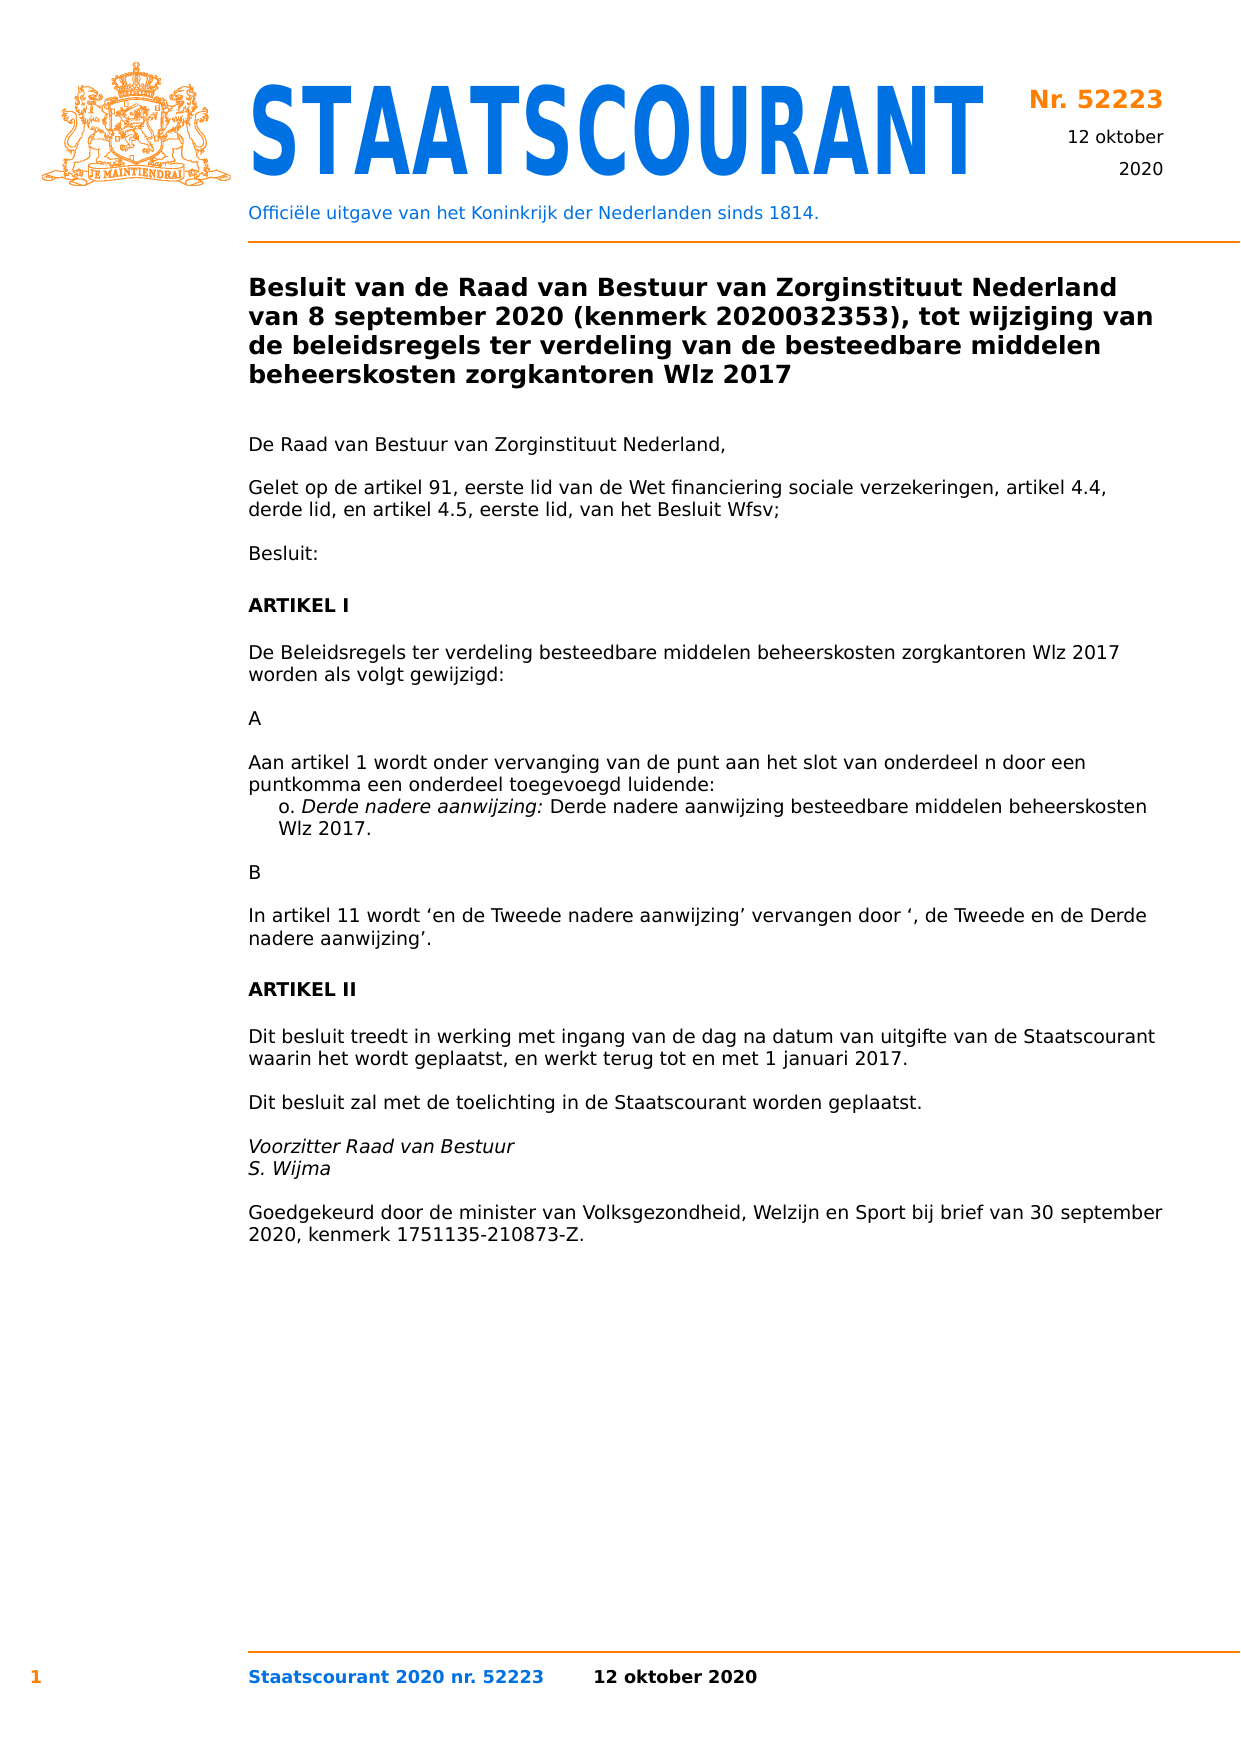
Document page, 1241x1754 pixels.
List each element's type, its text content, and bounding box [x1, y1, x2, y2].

subtitle ARTIKEL II [248, 979, 1163, 1001]
text Dit besluit treedt in werking met ingang van de dag na datum van uitgifte van de Staatscourant waarin het wordt geplaatst, en werkt terug tot en met 1 januari 2017. [248, 1026, 1163, 1070]
text Gelet op de artikel 91, eerste lid van de Wet financiering sociale verzekeringen, artikel 4.4, derde lid, en artikel 4.5, eerste lid, van het Besluit Wfsv; [248, 477, 1163, 521]
text Dit besluit zal met de toelichting in de Staatscourant worden geplaatst. [248, 1092, 1163, 1114]
text In artikel 11 wordt ‘en de Tweede nadere aanwijzing’ vervangen door ‘, de Tweede en de Derde nadere aanwijzing’. [248, 905, 1163, 949]
text Voorzitter Raad van Bestuur S. Wijma [248, 1136, 1163, 1180]
table_header STAATSCOURANT [248, 62, 998, 203]
text Aan artikel 1 wordt onder vervanging van de punt aan het slot van onderdeel n door een puntkomma een onderdeel toegevoegd luidende: [248, 752, 1163, 796]
text De Beleidsregels ter verdeling besteedbare middelen beheerskosten zorgkantoren Wlz 2017 worden als volgt gewijzigd: [248, 642, 1163, 686]
text Goedgekeurd door de minister van Volksgezondheid, Welzijn en Sport bij brief van 30 september 2020, kenmerk 1751135-210873-Z. [248, 1202, 1163, 1246]
table_cell 2020 [998, 153, 1240, 203]
text A [248, 708, 1163, 730]
text De Raad van Bestuur van Zorginstituut Nederland, [248, 433, 1163, 455]
text Besluit: [248, 543, 1163, 565]
text o. Derde nadere aanwijzing: Derde nadere aanwijzing besteedbare middelen beheerskosten Wlz 2017. [278, 796, 1163, 840]
subtitle Besluit van de Raad van Bestuur van Zorginstituut Nederland van 8 september 2020 (kenmerk 2020032353), tot wijziging van de beleidsregels ter verdeling van de besteedbare middelen beheerskosten zorgkantoren Wlz 2017 [248, 273, 1163, 390]
picture [41, 62, 231, 186]
table_header [25, 62, 248, 241]
table_header Nr. 52223 [998, 62, 1240, 121]
text B [248, 862, 1163, 883]
table_cell 12 oktober [998, 121, 1240, 153]
subtitle ARTIKEL I [248, 595, 1163, 617]
table_cell Officiële uitgave van het Koninkrijk der Nederlanden sinds 1814. [248, 203, 1240, 241]
